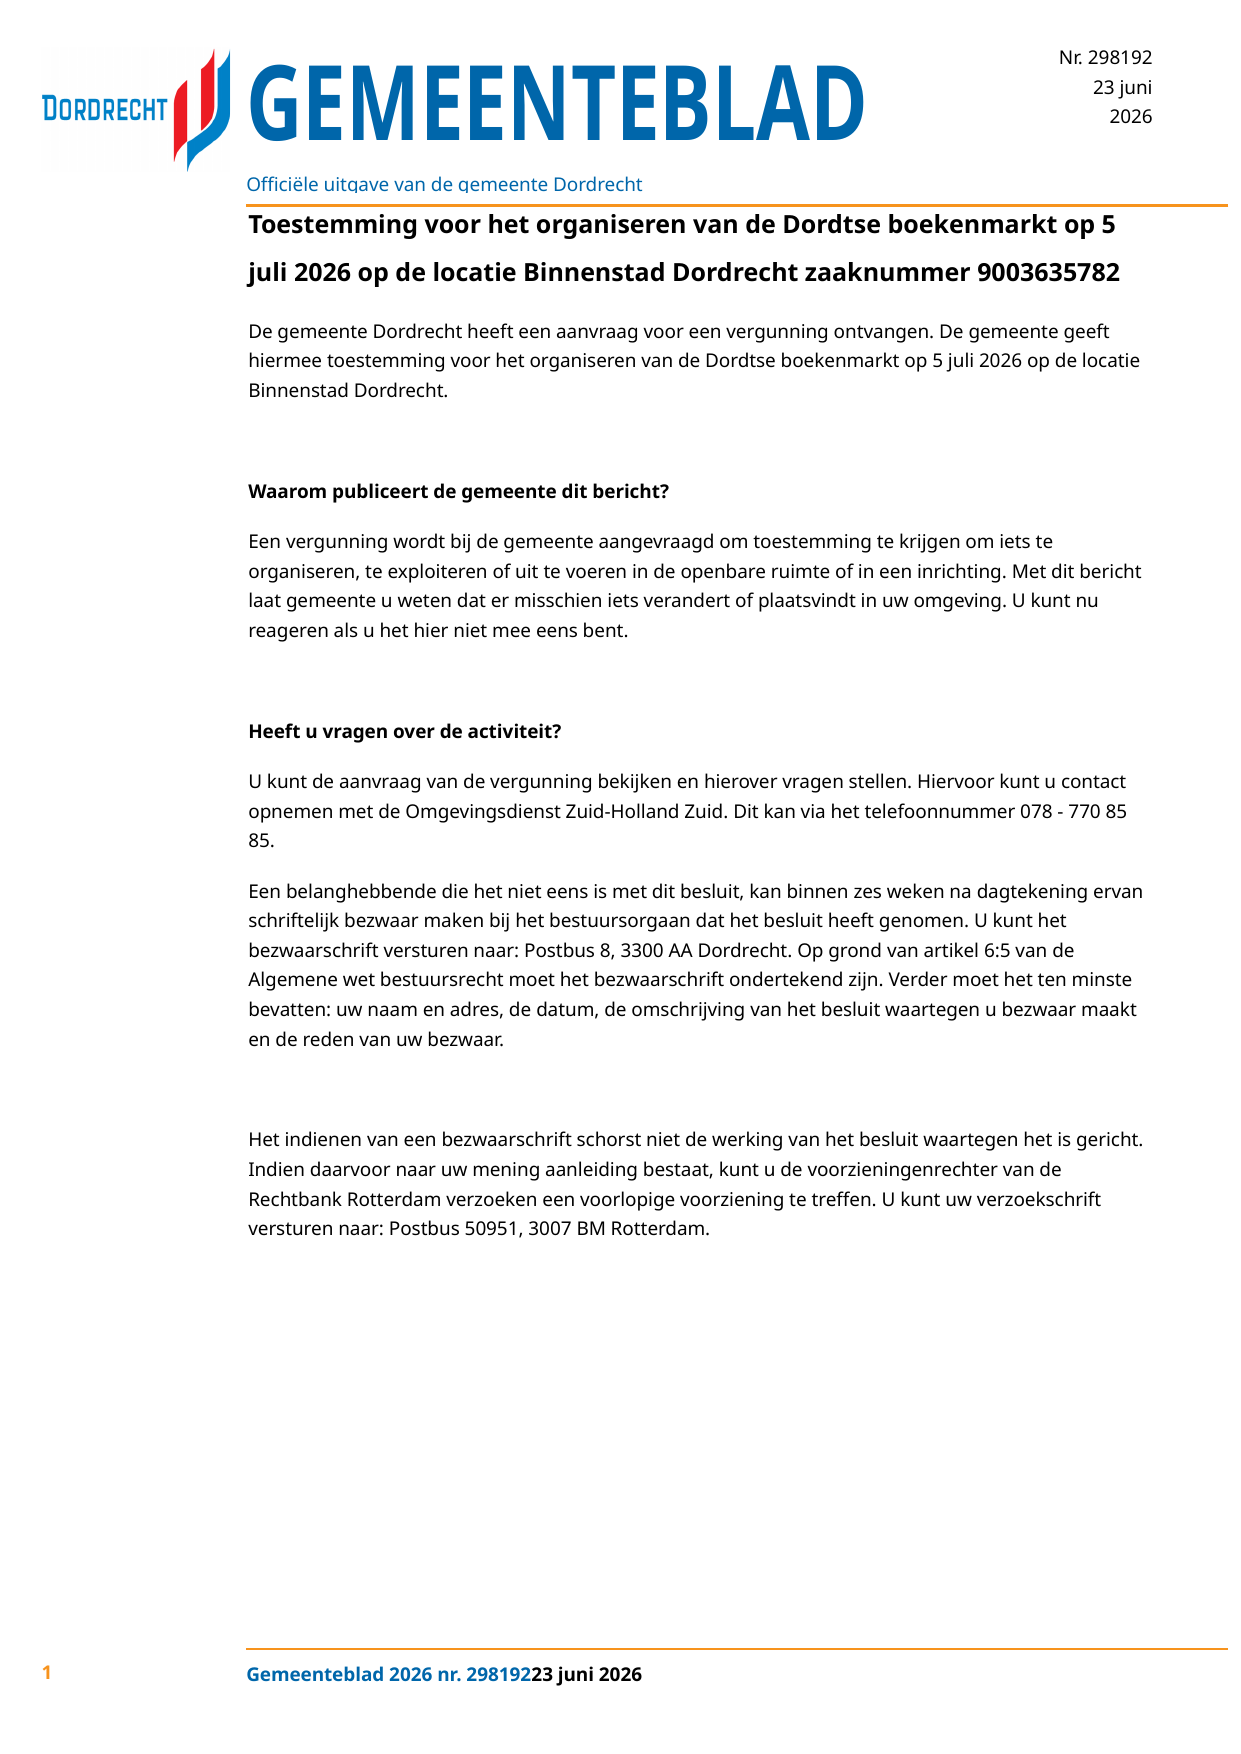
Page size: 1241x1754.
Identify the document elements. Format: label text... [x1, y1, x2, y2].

text Toestemming voor het organiseren van de Dordtse boekenmarkt op 5 juli 2026 op de locatie Binnenstad Dordrecht zaaknummer 9003635782 [248, 207, 1152, 288]
text Een vergunning wordt bij de gemeente aangevraagd om toestemming te krijgen om iets te organiseren, te exploiteren of uit te voeren in de openbare ruimte of in een inrichting. Met dit bericht laat gemeente u weten dat er misschien iets verandert of plaatsvindt in uw omgeving. U kunt nu reageren als u het hier niet mee eens bent. [248, 528, 1152, 643]
text Heeft u vragen over de activiteit? [248, 718, 1152, 744]
text Het indienen van een bezwaarschrift schorst niet de werking van het besluit waartegen het is gericht. Indien daarvoor naar uw mening aanleiding bestaat, kunt u de voorzieningenrechter van de Rechtbank Rotterdam verzoeken een voorlopige voorziening te treffen. U kunt uw verzoekschrift versturen naar: Postbus 50951, 3007 BM Rotterdam. [248, 1127, 1152, 1241]
text Een belanghebbende die het niet eens is met dit besluit, kan binnen zes weken na dagtekening ervan schriftelijk bezwaar maken bij het bestuursorgaan dat het besluit heeft genomen. U kunt het bezwaarschrift versturen naar: Postbus 8, 3300 AA Dordrecht. Op grond van artikel 6:5 van de Algemene wet bestuursrecht moet het bezwaarschrift ondertekend zijn. Verder moet het ten minste bevatten: uw naam en adres, de datum, de omschrijving van het besluit waartegen u bezwaar maakt en de reden van uw bezwaar. [248, 878, 1152, 1052]
text Waarom publiceert de gemeente dit bericht? [248, 478, 1152, 504]
picture [41, 47, 231, 172]
text U kunt de aanvraag van de vergunning bekijken en hierover vragen stellen. Hiervoor kunt u contact opnemen met de Omgevingsdienst Zuid-Holland Zuid. Dit kan via het telefoonnummer 078 - 770 85 85. [248, 768, 1152, 853]
text De gemeente Dordrecht heeft een aanvraag voor een vergunning ontvangen. De gemeente geeft hiermee toestemming voor het organiseren van de Dordtse boekenmarkt op 5 juli 2026 op de locatie Binnenstad Dordrecht. [248, 318, 1152, 403]
